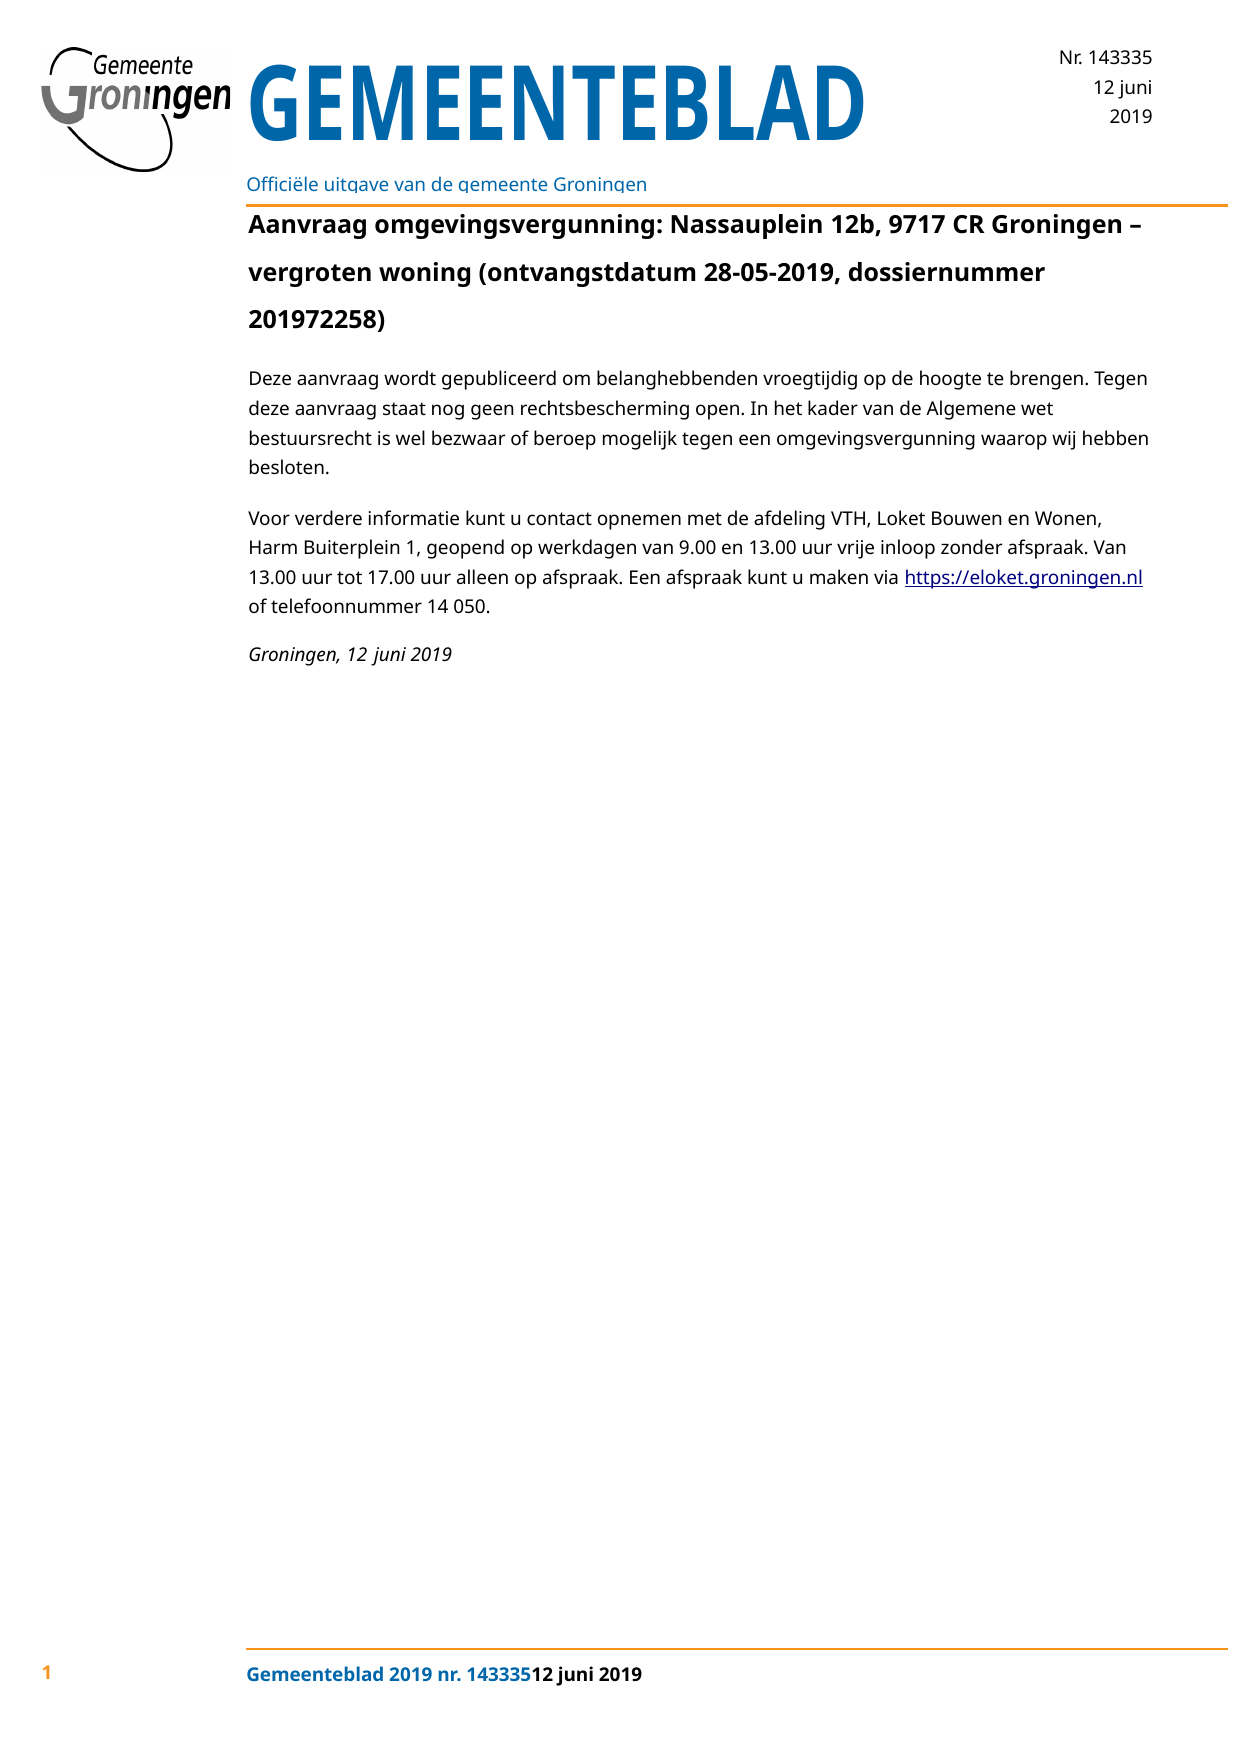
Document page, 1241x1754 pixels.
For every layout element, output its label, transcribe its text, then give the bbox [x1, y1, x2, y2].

text Groningen, 12 juni 2019 [248, 641, 1152, 667]
picture [41, 47, 231, 172]
text Deze aanvraag wordt gepubliceerd om belanghebbenden vroegtijdig op de hoogte te brengen. Tegen deze aanvraag staat nog geen rechtsbescherming open. In het kader van de Algemene wet bestuursrecht is wel bezwaar of beroep mogelijk tegen een omgevingsvergunning waarop wij hebben besloten. [248, 366, 1152, 480]
text Aanvraag omgevingsvergunning: Nassauplein 12b, 9717 CR Groningen – vergroten woning (ontvangstdatum 28-05-2019, dossiernummer 201972258) [248, 207, 1152, 336]
text Voor verdere informatie kunt u contact opnemen met de afdeling VTH, Loket Bouwen en Wonen, Harm Buiterplein 1, geopend op werkdagen van 9.00 en 13.00 uur vrije inloop zonder afspraak. Van 13.00 uur tot 17.00 uur alleen op afspraak. Een afspraak kunt u maken via https://eloket.groningen.nl of telefoonnummer 14 050. [248, 505, 1152, 619]
